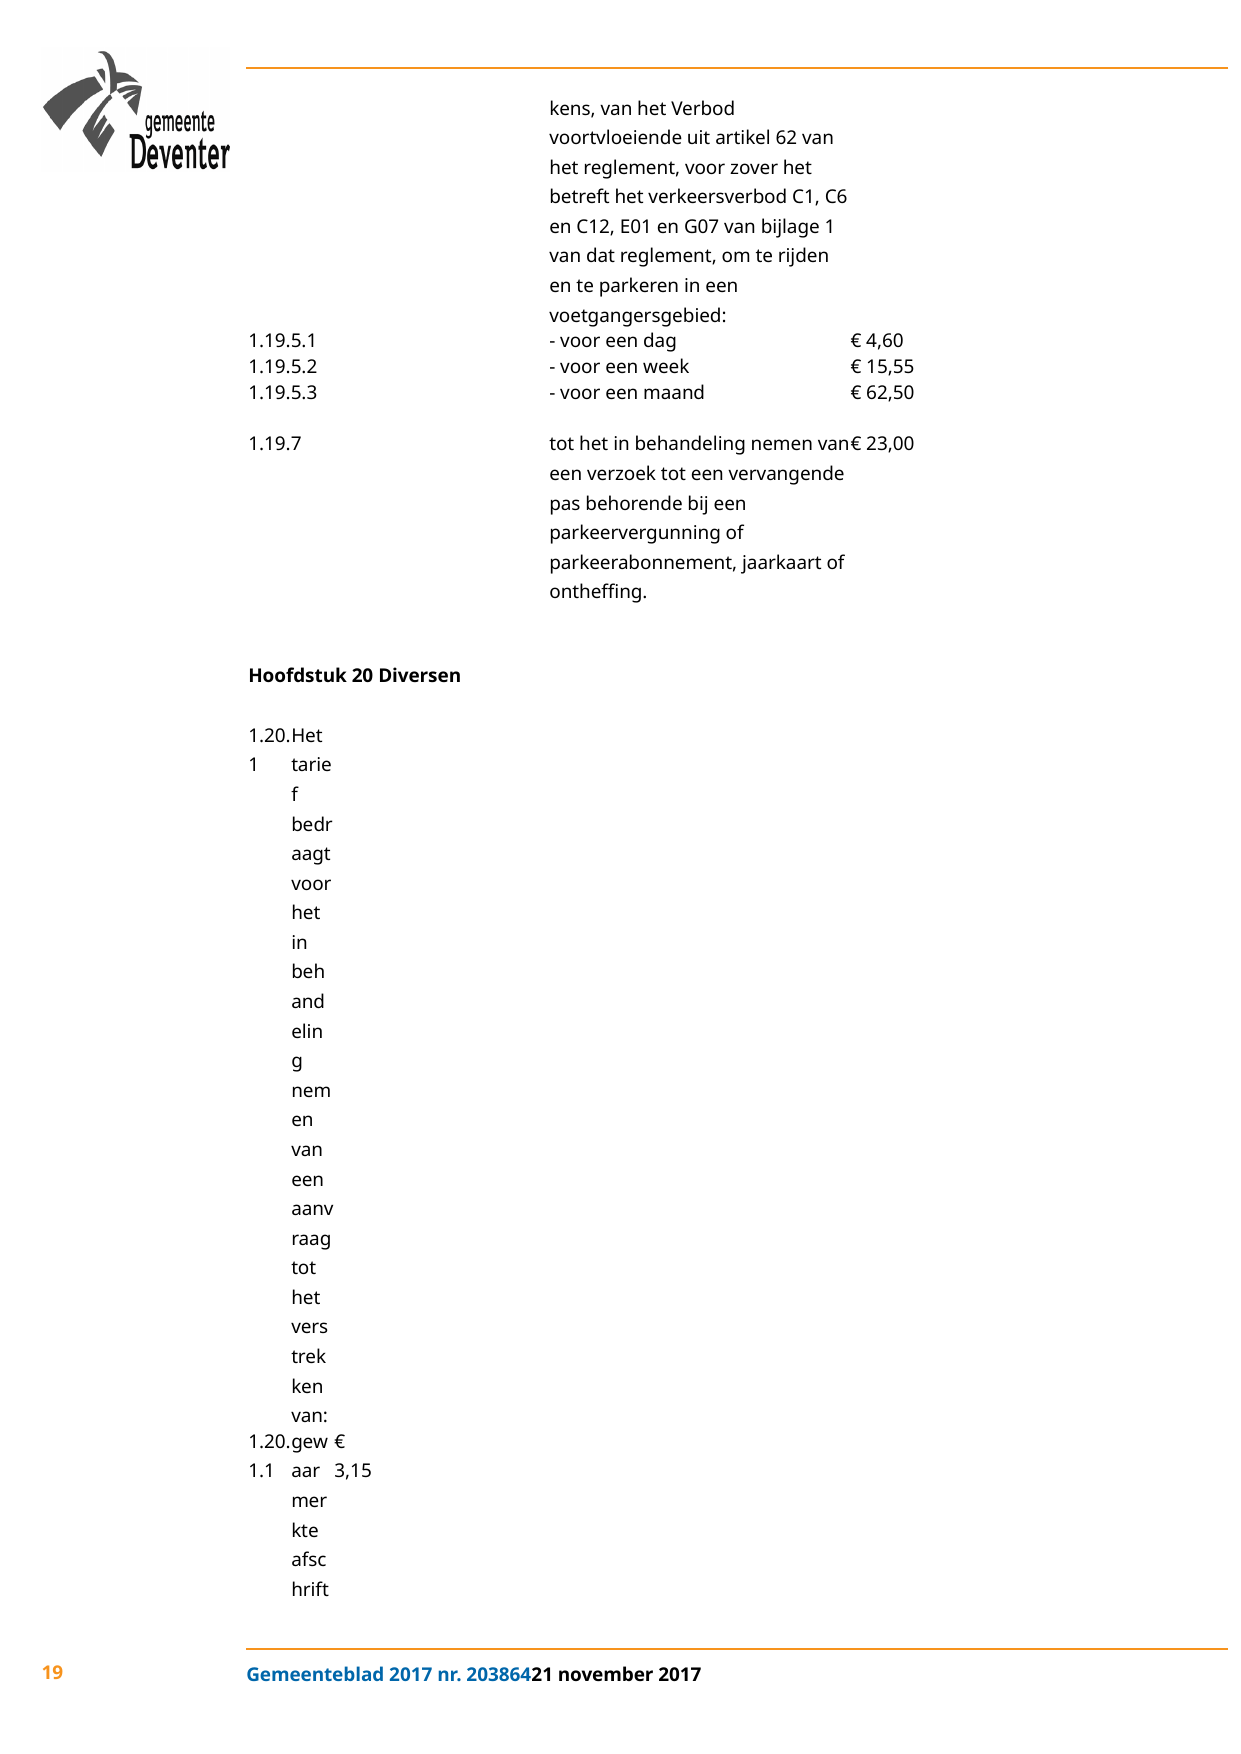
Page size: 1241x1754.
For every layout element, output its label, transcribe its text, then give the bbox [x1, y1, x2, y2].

table_cell 1.19.5.2 [248, 353, 549, 379]
table_cell [549, 604, 850, 630]
table_cell [549, 405, 850, 431]
table_cell tot het in behandeling nemen van een verzoek tot een vervangende pas behorende bij een parkeervergunning of parkeerabonnement, jaarkaart of ontheffing. [549, 431, 850, 604]
table_cell - voor een maand [549, 379, 850, 405]
table_cell kens, van het Verbod voortvloeiende uit artikel 62 van het reglement, voor zover het betreft het verkeersverbod C1, C6 en C12, E01 en G07 van bijlage 1 van dat reglement, om te rijden en te parkeren in een voetgangersgebied: [549, 95, 850, 328]
table_cell 1.19.5.3 [248, 379, 549, 405]
table_cell [850, 405, 1152, 431]
text Hoofdstuk 20 Diversen [248, 663, 1152, 688]
table_cell gewaarmerkte afschrift [291, 1428, 334, 1602]
table_cell [850, 95, 1152, 328]
table_cell 1.20.1.1 [248, 1428, 291, 1602]
table_cell [248, 95, 549, 328]
table_cell € 23,00 [850, 431, 1152, 604]
table_header [334, 722, 377, 1428]
table_cell [248, 405, 549, 431]
table_header 1.20.1 [248, 722, 291, 1428]
table_cell 1.19.7 [248, 431, 549, 604]
table_cell [248, 604, 549, 630]
picture [41, 47, 231, 172]
table_cell € 3,15 [334, 1428, 377, 1602]
table_cell 1.19.5.1 [248, 328, 549, 353]
table_cell € 4,60 [850, 328, 1152, 353]
table_cell [850, 604, 1152, 630]
table_cell € 15,55 [850, 353, 1152, 379]
table_cell - voor een week [549, 353, 850, 379]
table_cell - voor een dag [549, 328, 850, 353]
table_header Het tarief bedraagt voor het in behandeling nemen van een aanvraag tot het verstrekken van: [291, 722, 334, 1428]
table_cell € 62,50 [850, 379, 1152, 405]
